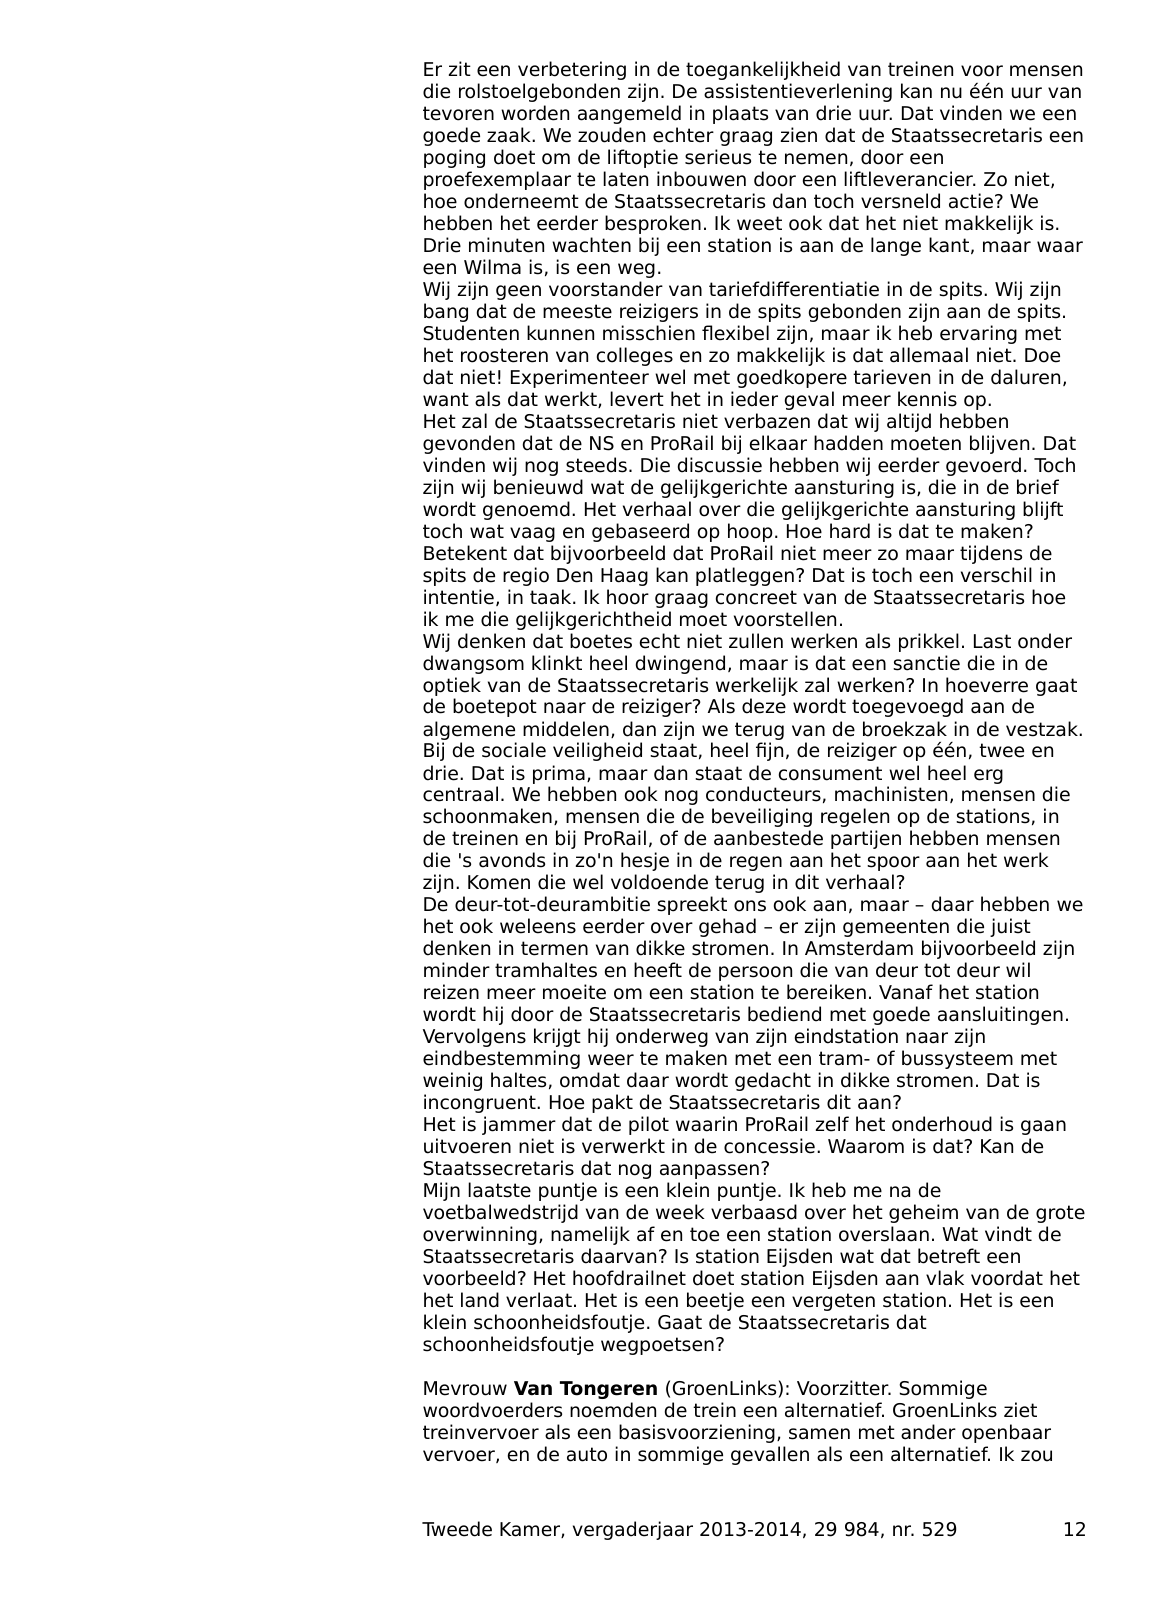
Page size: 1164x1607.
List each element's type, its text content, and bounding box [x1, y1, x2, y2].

text Het zal de Staatssecretaris niet verbazen dat wij altijd hebben gevonden dat de NS en ProRail bij elkaar hadden moeten blijven. Dat vinden wij nog steeds. Die discussie hebben wij eerder gevoerd. Toch zijn wij benieuwd wat de gelijkgerichte aansturing is, die in de brief wordt genoemd. Het verhaal over die gelijkgerichte aansturing blijft toch wat vaag en gebaseerd op hoop. Hoe hard is dat te maken? Betekent dat bijvoorbeeld dat ProRail niet meer zo maar tijdens de spits de regio Den Haag kan platleggen? Dat is toch een verschil in intentie, in taak. Ik hoor graag concreet van de Staatssecretaris hoe ik me die gelijkgerichtheid moet voorstellen. [422, 411, 1087, 631]
text Wij denken dat boetes echt niet zullen werken als prikkel. Last onder dwangsom klinkt heel dwingend, maar is dat een sanctie die in de optiek van de Staatssecretaris werkelijk zal werken? In hoeverre gaat de boetepot naar de reiziger? Als deze wordt toegevoegd aan de algemene middelen, dan zijn we terug van de broekzak in de vestzak. [422, 631, 1087, 740]
text De deur-tot-deurambitie spreekt ons ook aan, maar – daar hebben we het ook weleens eerder over gehad – er zijn gemeenten die juist denken in termen van dikke stromen. In Amsterdam bijvoorbeeld zijn minder tramhaltes en heeft de persoon die van deur tot deur wil reizen meer moeite om een station te bereiken. Vanaf het station wordt hij door de Staatssecretaris bediend met goede aansluitingen. Vervolgens krijgt hij onderweg van zijn eindstation naar zijn eindbestemming weer te maken met een tram- of bussysteem met weinig haltes, omdat daar wordt gedacht in dikke stromen. Dat is incongruent. Hoe pakt de Staatssecretaris dit aan? [422, 894, 1087, 1114]
text Wij zijn geen voorstander van tariefdifferentiatie in de spits. Wij zijn bang dat de meeste reizigers in de spits gebonden zijn aan de spits. Studenten kunnen misschien flexibel zijn, maar ik heb ervaring met het roosteren van colleges en zo makkelijk is dat allemaal niet. Doe dat niet! Experimenteer wel met goedkopere tarieven in de daluren, want als dat werkt, levert het in ieder geval meer kennis op. [422, 279, 1087, 411]
text Mevrouw Van Tongeren (GroenLinks): Voorzitter. Sommige woordvoerders noemden de trein een alternatief. GroenLinks ziet treinvervoer als een basisvoorziening, samen met ander openbaar vervoer, en de auto in sommige gevallen als een alternatief. Ik zou [422, 1378, 1087, 1466]
text Mijn laatste puntje is een klein puntje. Ik heb me na de voetbalwedstrijd van de week verbaasd over het geheim van de grote overwinning, namelijk af en toe een station overslaan. Wat vindt de Staatssecretaris daarvan? Is station Eijsden wat dat betreft een voorbeeld? Het hoofdrailnet doet station Eijsden aan vlak voordat het het land verlaat. Het is een beetje een vergeten station. Het is een klein schoonheidsfoutje. Gaat de Staatssecretaris dat schoonheidsfoutje wegpoetsen? [422, 1180, 1087, 1356]
text Het is jammer dat de pilot waarin ProRail zelf het onderhoud is gaan uitvoeren niet is verwerkt in de concessie. Waarom is dat? Kan de Staatssecretaris dat nog aanpassen? [422, 1114, 1087, 1180]
text Bij de sociale veiligheid staat, heel fijn, de reiziger op één, twee en drie. Dat is prima, maar dan staat de consument wel heel erg centraal. We hebben ook nog conducteurs, machinisten, mensen die schoonmaken, mensen die de beveiliging regelen op de stations, in de treinen en bij ProRail, of de aanbestede partijen hebben mensen die 's avonds in zo'n hesje in de regen aan het spoor aan het werk zijn. Komen die wel voldoende terug in dit verhaal? [422, 740, 1087, 894]
text Er zit een verbetering in de toegankelijkheid van treinen voor mensen die rolstoelgebonden zijn. De assistentieverlening kan nu één uur van tevoren worden aangemeld in plaats van drie uur. Dat vinden we een goede zaak. We zouden echter graag zien dat de Staatssecretaris een poging doet om de liftoptie serieus te nemen, door een proefexemplaar te laten inbouwen door een liftleverancier. Zo niet, hoe onderneemt de Staatssecretaris dan toch versneld actie? We hebben het eerder besproken. Ik weet ook dat het niet makkelijk is. Drie minuten wachten bij een station is aan de lange kant, maar waar een Wilma is, is een weg. [422, 59, 1087, 279]
